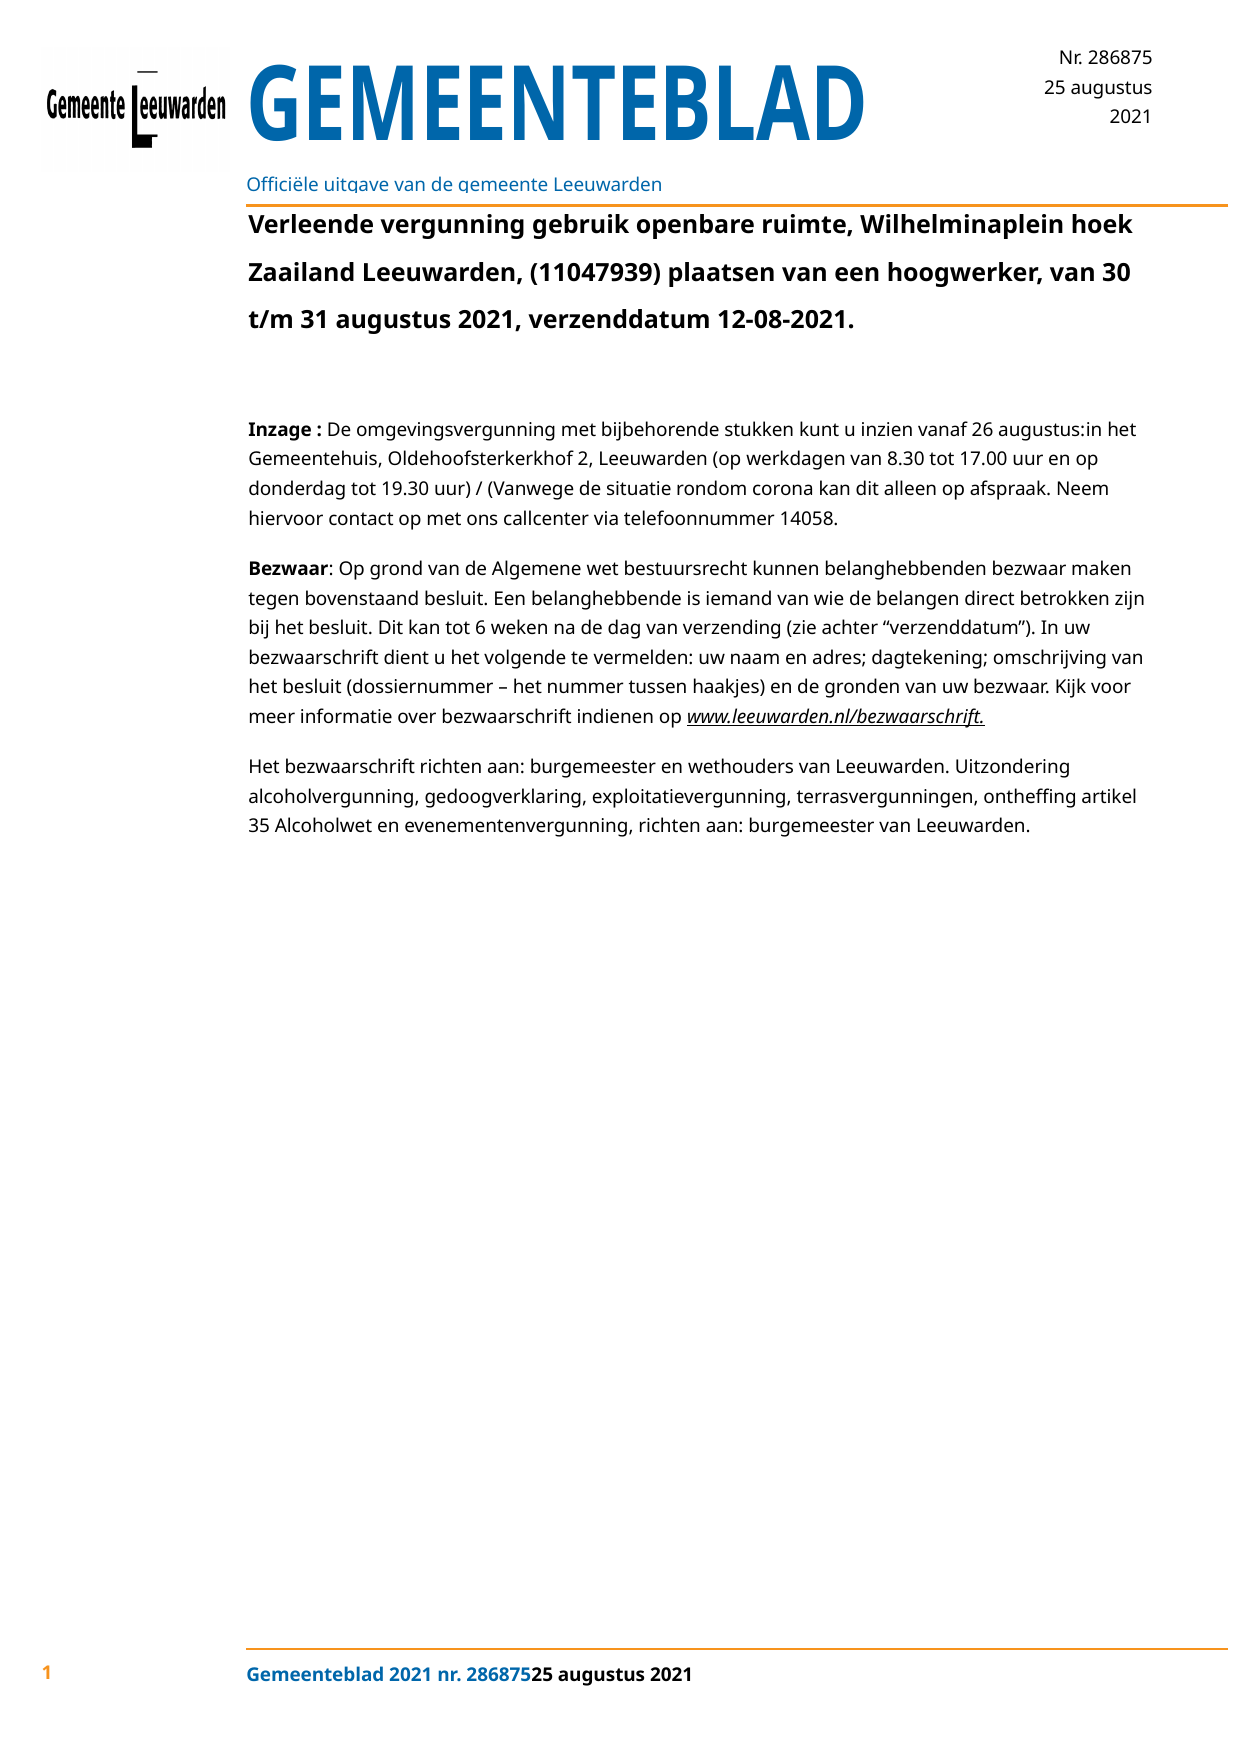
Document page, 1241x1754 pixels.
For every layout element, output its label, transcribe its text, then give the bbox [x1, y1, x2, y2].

text Inzage : De omgevingsvergunning met bijbehorende stukken kunt u inzien vanaf 26 augustus:in het Gemeentehuis, Oldehoofsterkerkhof 2, Leeuwarden (op werkdagen van 8.30 tot 17.00 uur en op donderdag tot 19.30 uur) / (Vanwege de situatie rondom corona kan dit alleen op afspraak. Neem hiervoor contact op met ons callcenter via telefoonnummer 14058. [248, 416, 1152, 530]
picture [41, 47, 231, 172]
text Verleende vergunning gebruik openbare ruimte, Wilhelminaplein hoek Zaailand Leeuwarden, (11047939) plaatsen van een hoogwerker, van 30 t/m 31 augustus 2021, verzenddatum 12-08-2021. [248, 207, 1152, 336]
text Het bezwaarschrift richten aan: burgemeester en wethouders van Leeuwarden. Uitzondering alcoholvergunning, gedoogverklaring, exploitatievergunning, terrasvergunningen, ontheffing artikel 35 Alcoholwet en evenementenvergunning, richten aan: burgemeester van Leeuwarden. [248, 753, 1152, 838]
text Bezwaar: Op grond van de Algemene wet bestuursrecht kunnen belanghebbenden bezwaar maken tegen bovenstaand besluit. Een belanghebbende is iemand van wie de belangen direct betrokken zijn bij het besluit. Dit kan tot 6 weken na de dag van verzending (zie achter “verzenddatum”). In uw bezwaarschrift dient u het volgende te vermelden: uw naam en adres; dagtekening; omschrijving van het besluit (dossiernummer – het nummer tussen haakjes) en de gronden van uw bezwaar. Kijk voor meer informatie over bezwaarschrift indienen op www.leeuwarden.nl/bezwaarschrift. [248, 555, 1152, 729]
